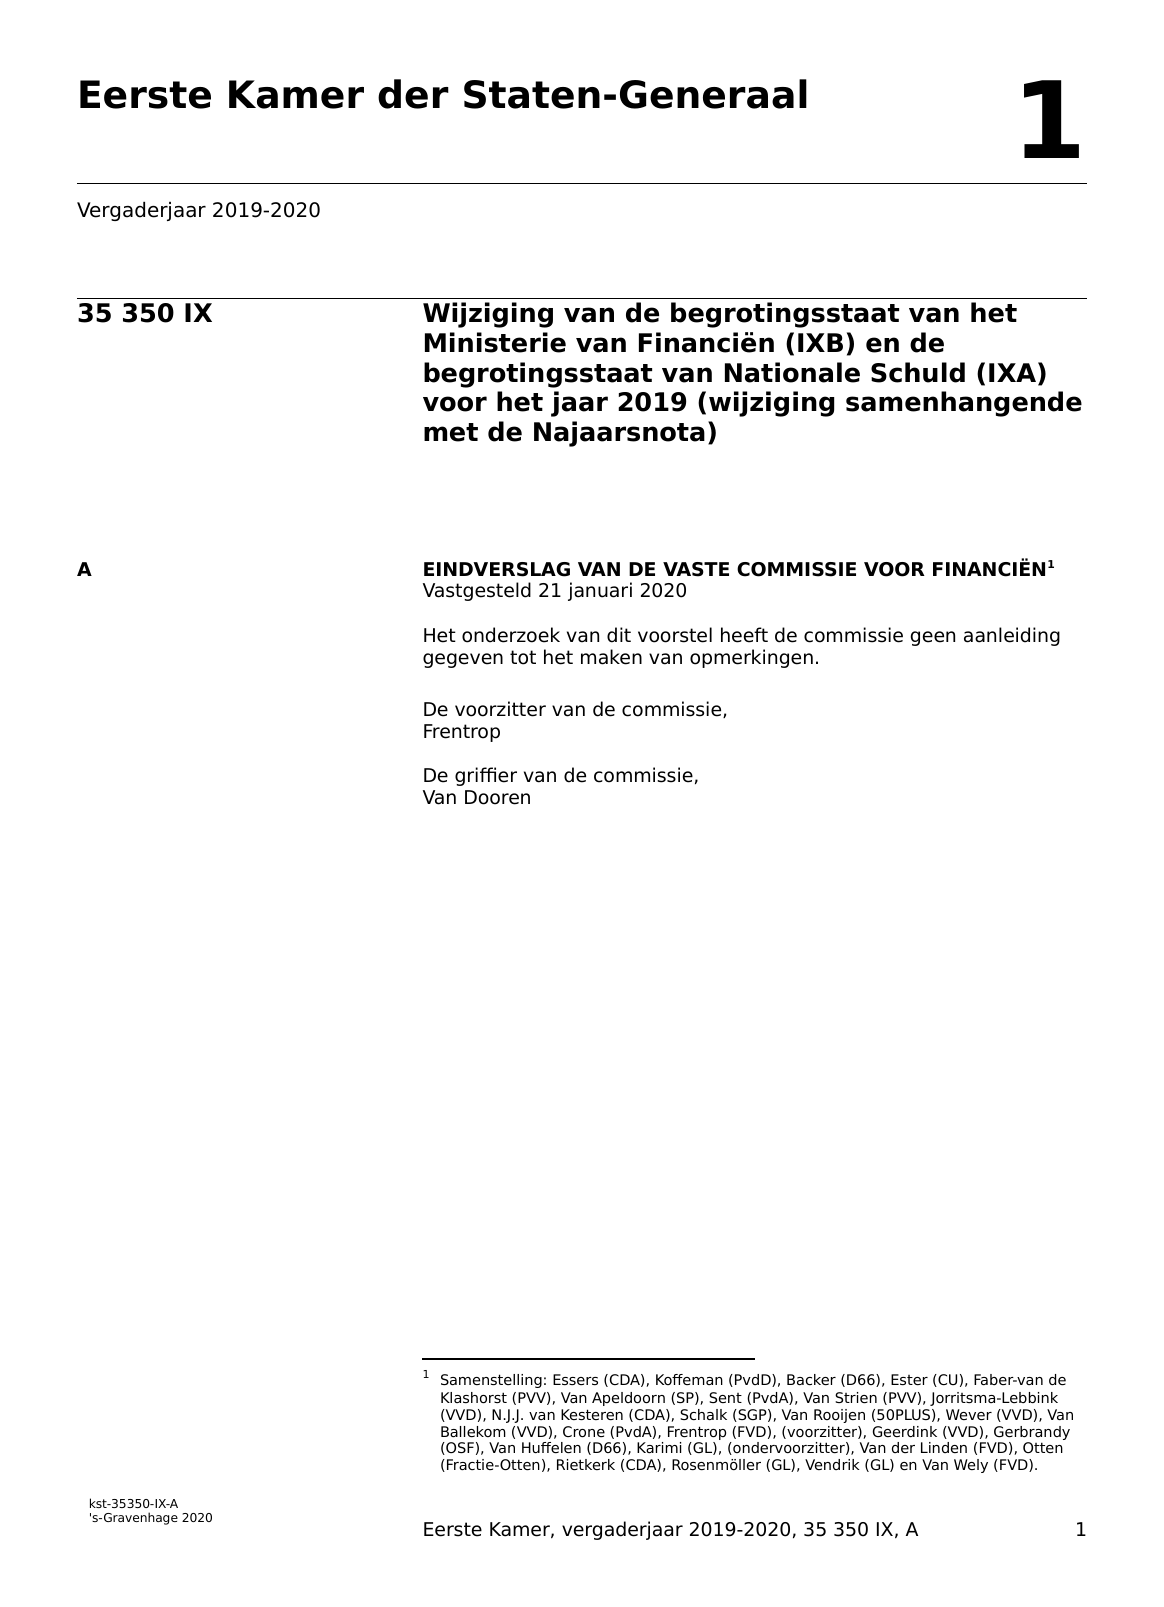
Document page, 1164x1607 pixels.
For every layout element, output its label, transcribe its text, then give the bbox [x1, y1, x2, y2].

text Vastgesteld 21 januari 2020 [422, 580, 1087, 602]
text De voorzitter van de commissie, Frentrop [422, 698, 1087, 742]
text kst-35350-IX-A [88, 1497, 323, 1511]
table_header 1 [886, 59, 1087, 183]
text Samenstelling: Essers (CDA), Koffeman (PvdD), Backer (D66), Ester (CU), Faber-van de Klashorst (PVV), Van Apeldoorn (SP), Sent (PvdA), Van Strien (PVV), Jorritsma-Lebbink (VVD), N.J.J. van Kesteren (CDA), Schalk (SGP), Van Rooijen (50PLUS), Wever (VVD), Van Ballekom (VVD), Crone (PvdA), Frentrop (FVD), (voorzitter), Geerdink (VVD), Gerbrandy (OSF), Van Huffelen (D66), Karimi (GL), (ondervoorzitter), Van der Linden (FVD), Otten (Fractie-Otten), Rietkerk (CDA), Rosenmöller (GL), Vendrik (GL) en Van Wely (FVD). [422, 1368, 1087, 1474]
text 's-Gravenhage 2020 [88, 1511, 323, 1525]
text Het onderzoek van dit voorstel heeft de commissie geen aanleiding gegeven tot het maken van opmerkingen. [422, 624, 1087, 668]
text De griffier van de commissie, Van Dooren [422, 765, 1087, 809]
table_cell Vergaderjaar 2019-2020 [77, 184, 1087, 298]
table_header Eerste Kamer der Staten-Generaal [77, 59, 886, 183]
subtitle 35 350 IX Wijziging van de begrotingsstaat van het Ministerie van Financiën (IXB) en de begrotingsstaat van Nationale Schuld (IXA) voor het jaar 2019 (wijziging samenhangende met de Najaarsnota) [77, 299, 1087, 447]
subtitle A EINDVERSLAG VAN DE VASTE COMMISSIE VOOR FINANCIËN [77, 558, 1087, 580]
